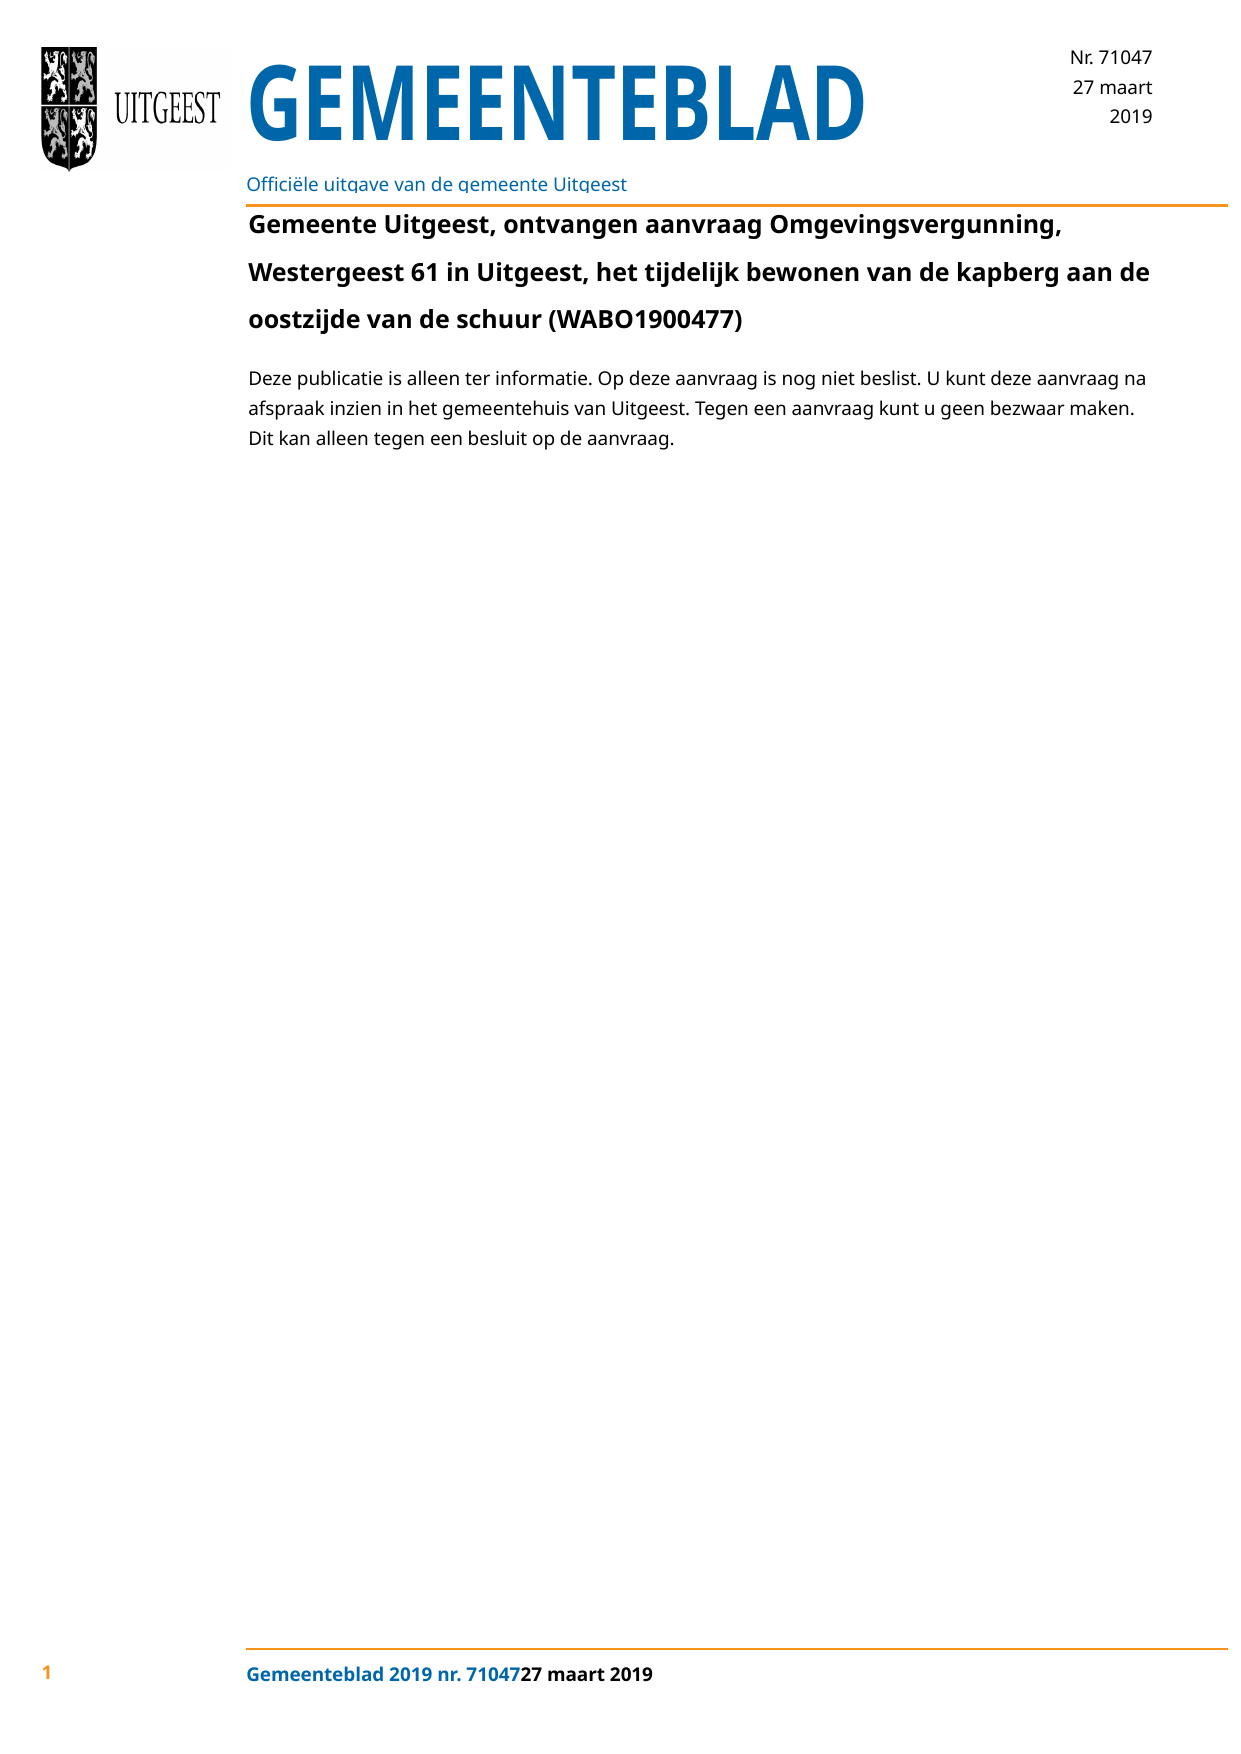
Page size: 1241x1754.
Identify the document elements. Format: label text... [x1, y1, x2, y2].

picture [41, 47, 231, 172]
text Deze publicatie is alleen ter informatie. Op deze aanvraag is nog niet beslist. U kunt deze aanvraag na afspraak inzien in het gemeentehuis van Uitgeest. Tegen een aanvraag kunt u geen bezwaar maken. Dit kan alleen tegen een besluit op de aanvraag. [248, 366, 1152, 450]
text Gemeente Uitgeest, ontvangen aanvraag Omgevingsvergunning, Westergeest 61 in Uitgeest, het tijdelijk bewonen van de kapberg aan de oostzijde van de schuur (WABO1900477) [248, 207, 1152, 336]
